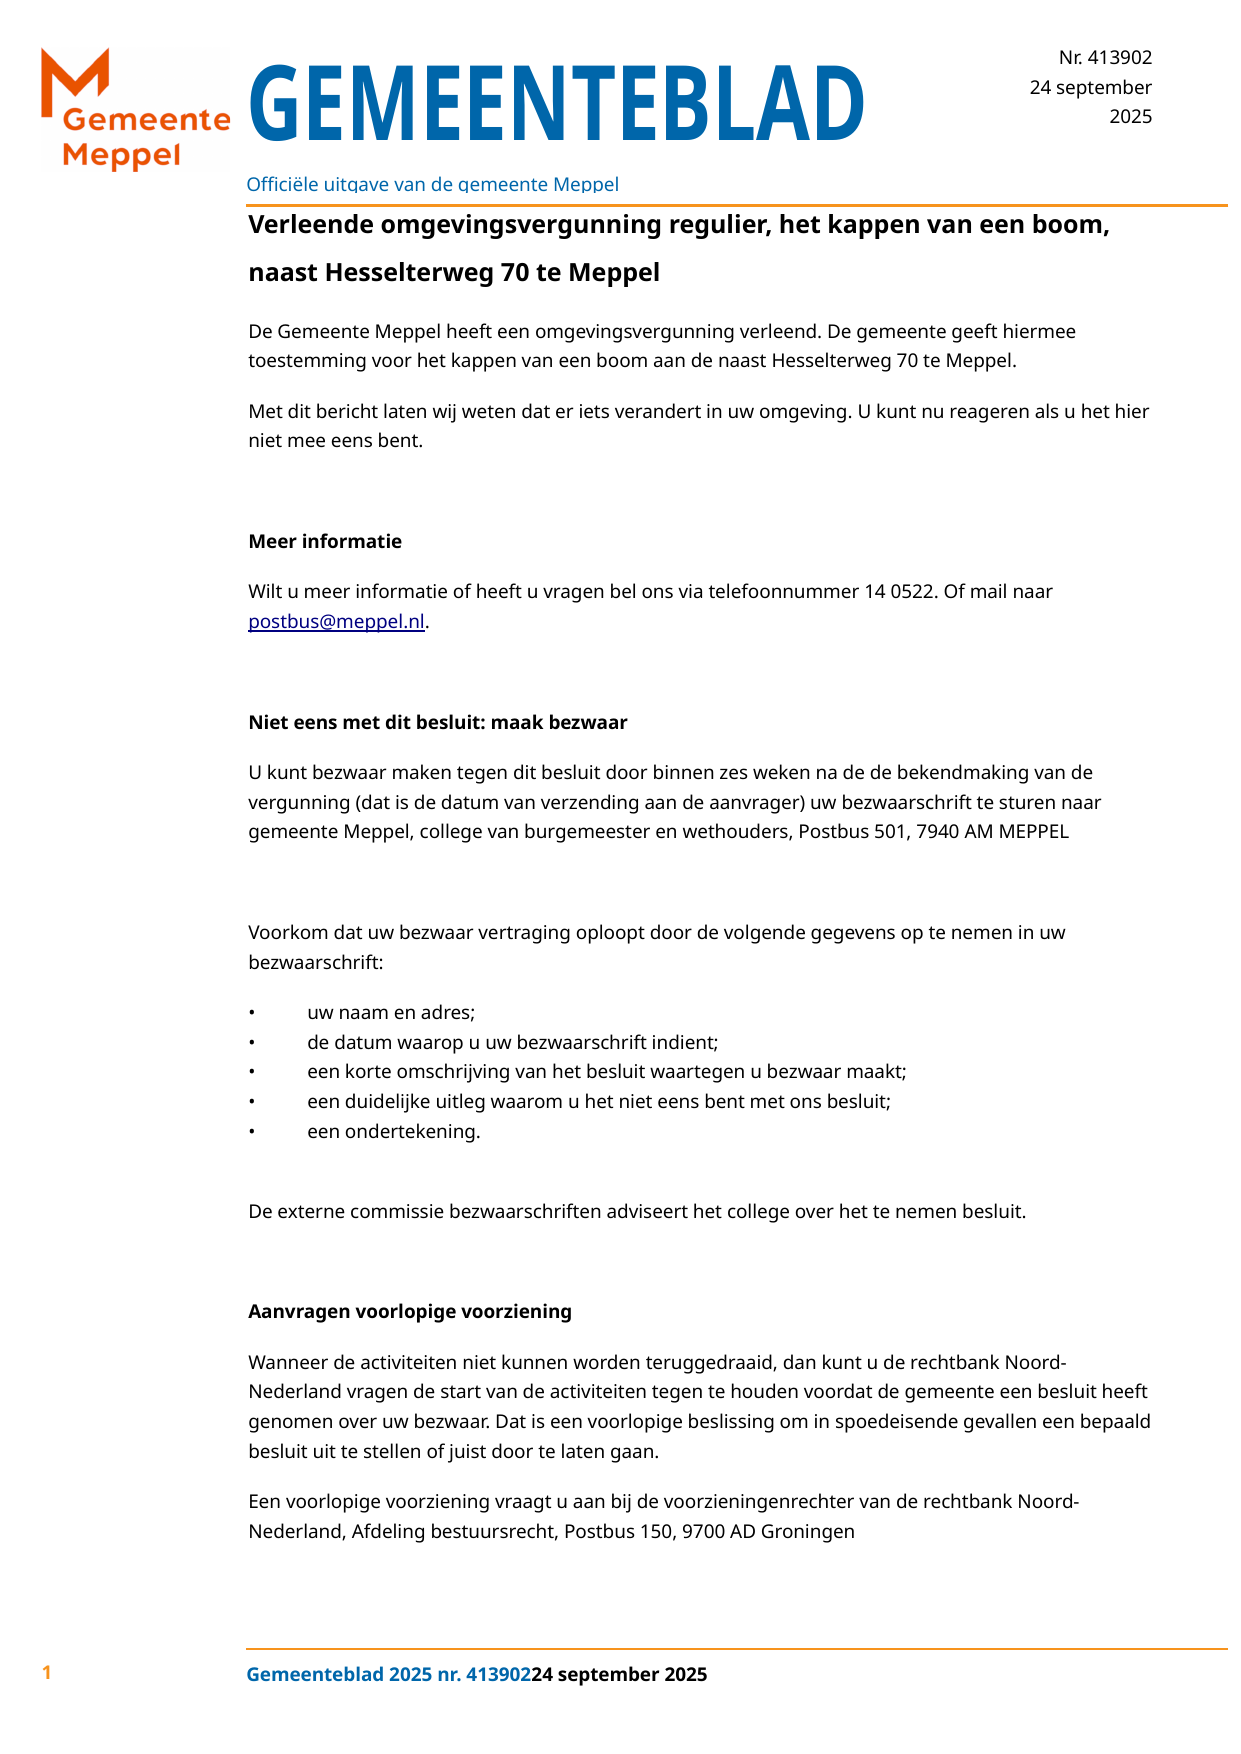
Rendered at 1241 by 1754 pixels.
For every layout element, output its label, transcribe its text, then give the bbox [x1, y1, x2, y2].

list een ondertekening. [248, 1118, 1152, 1144]
picture [41, 47, 231, 172]
text Aanvragen voorlopige voorziening [248, 1299, 1152, 1324]
text De Gemeente Meppel heeft een omgevingsvergunning verleend. De gemeente geeft hiermee toestemming voor het kappen van een boom aan de naast Hesselterweg 70 te Meppel. [248, 318, 1152, 373]
text Niet eens met dit besluit: maak bezwaar [248, 709, 1152, 735]
text Verleende omgevingsvergunning regulier, het kappen van een boom, naast Hesselterweg 70 te Meppel [248, 207, 1152, 288]
list een korte omschrijving van het besluit waartegen u bezwaar maakt; [248, 1059, 1152, 1084]
text De externe commissie bezwaarschriften adviseert het college over het te nemen besluit. [248, 1198, 1152, 1224]
list een duidelijke uitleg waarom u het niet eens bent met ons besluit; [248, 1088, 1152, 1114]
text Een voorlopige voorziening vraagt u aan bij de voorzieningenrechter van de rechtbank Noord-Nederland, Afdeling bestuursrecht, Postbus 150, 9700 AD Groningen [248, 1488, 1152, 1544]
text Wilt u meer informatie of heeft u vragen bel ons via telefoonnummer 14 0522. Of mail naar postbus@meppel.nl. [248, 579, 1152, 634]
list de datum waarop u uw bezwaarschrift indient; [248, 1029, 1152, 1055]
list uw naam en adres; [248, 999, 1152, 1025]
text Voorkom dat uw bezwaar vertraging oploopt door de volgende gegevens op te nemen in uw bezwaarschrift: [248, 919, 1152, 975]
text U kunt bezwaar maken tegen dit besluit door binnen zes weken na de de bekendmaking van de vergunning (dat is de datum van verzending aan de aanvrager) uw bezwaarschrift te sturen naar gemeente Meppel, college van burgemeester en wethouders, Postbus 501, 7940 AM MEPPEL [248, 759, 1152, 844]
text Wanneer de activiteiten niet kunnen worden teruggedraaid, dan kunt u de rechtbank Noord-Nederland vragen de start van de activiteiten tegen te houden voordat de gemeente een besluit heeft genomen over uw bezwaar. Dat is een voorlopige beslissing om in spoedeisende gevallen een bepaald besluit uit te stellen of juist door te laten gaan. [248, 1349, 1152, 1464]
text Meer informatie [248, 528, 1152, 554]
text Met dit bericht laten wij weten dat er iets verandert in uw omgeving. U kunt nu reageren als u het hier niet mee eens bent. [248, 398, 1152, 453]
